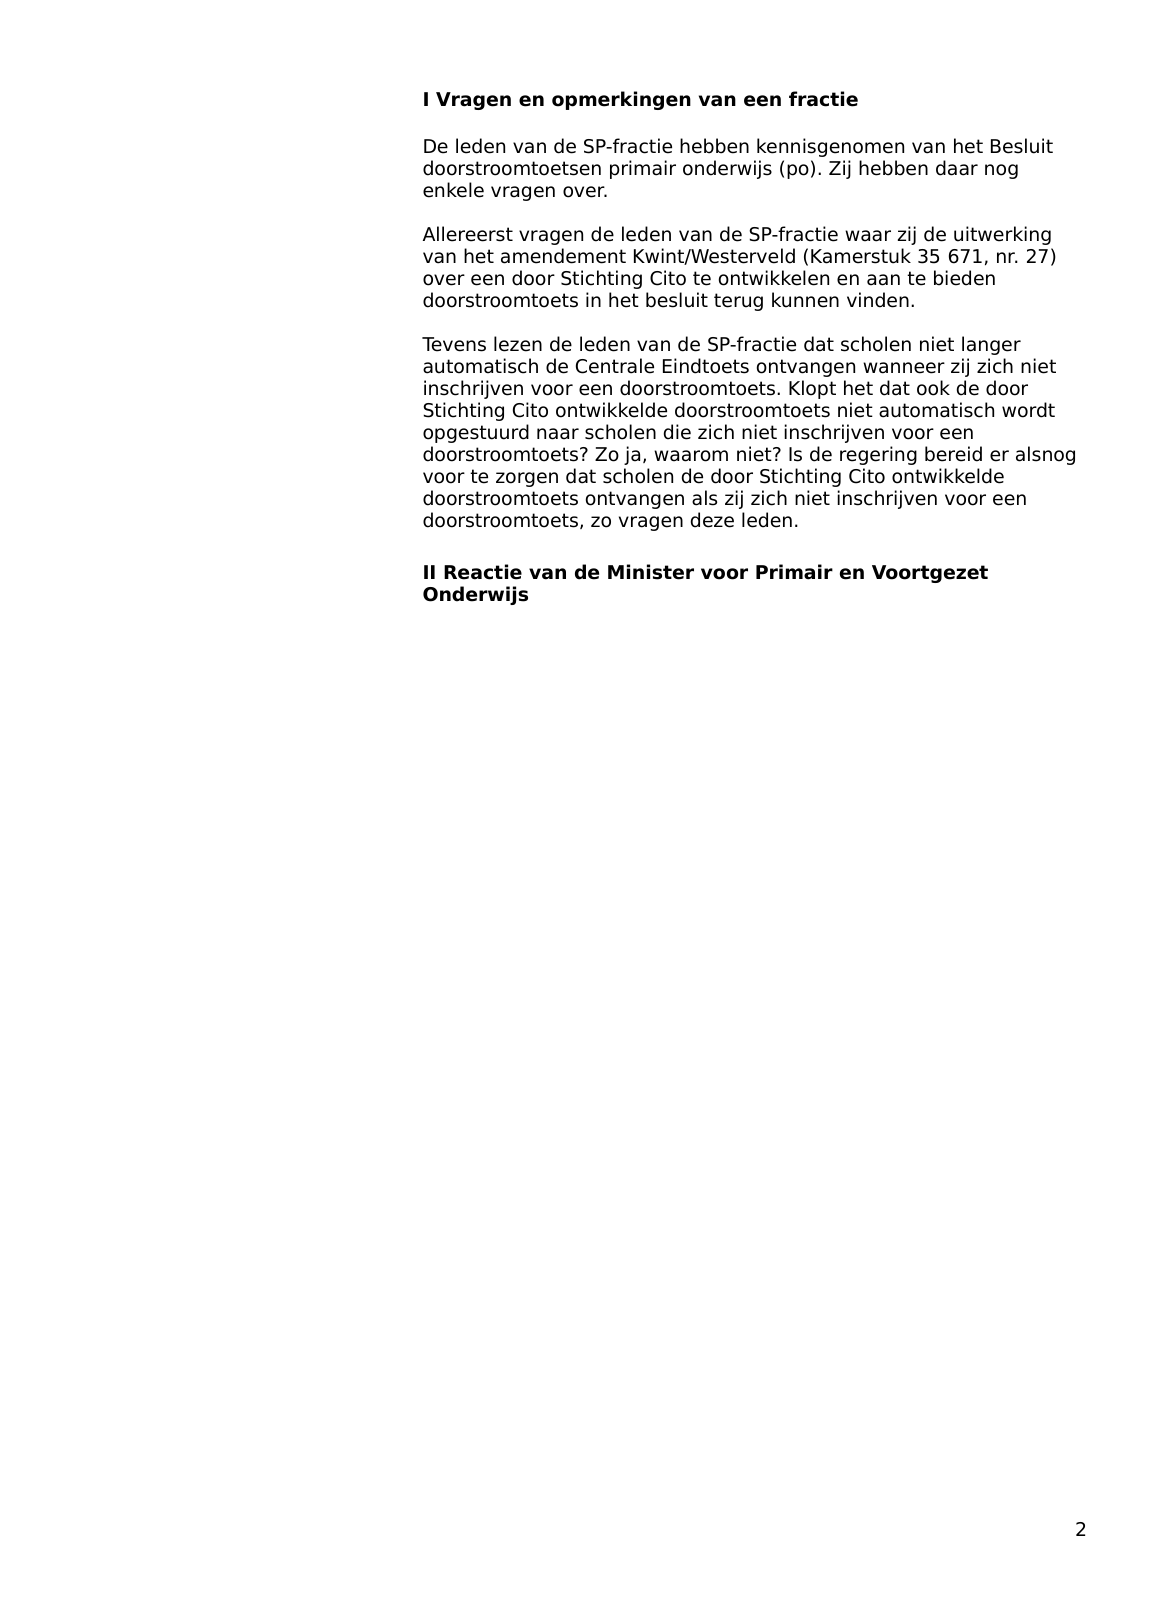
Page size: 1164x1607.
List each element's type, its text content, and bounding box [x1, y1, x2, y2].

subtitle II Reactie van de Minister voor Primair en Voortgezet Onderwijs [422, 562, 1087, 606]
subtitle I Vragen en opmerkingen van een fractie [422, 89, 1087, 111]
text Allereerst vragen de leden van de SP-fractie waar zij de uitwerking van het amendement Kwint/Westerveld (Kamerstuk 35 671, nr. 27) over een door Stichting Cito te ontwikkelen en aan te bieden doorstroomtoets in het besluit terug kunnen vinden. [422, 224, 1087, 312]
text De leden van de SP-fractie hebben kennisgenomen van het Besluit doorstroomtoetsen primair onderwijs (po). Zij hebben daar nog enkele vragen over. [422, 136, 1087, 202]
text Tevens lezen de leden van de SP-fractie dat scholen niet langer automatisch de Centrale Eindtoets ontvangen wanneer zij zich niet inschrijven voor een doorstroomtoets. Klopt het dat ook de door Stichting Cito ontwikkelde doorstroomtoets niet automatisch wordt opgestuurd naar scholen die zich niet inschrijven voor een doorstroomtoets? Zo ja, waarom niet? Is de regering bereid er alsnog voor te zorgen dat scholen de door Stichting Cito ontwikkelde doorstroomtoets ontvangen als zij zich niet inschrijven voor een doorstroomtoets, zo vragen deze leden. [422, 334, 1087, 532]
